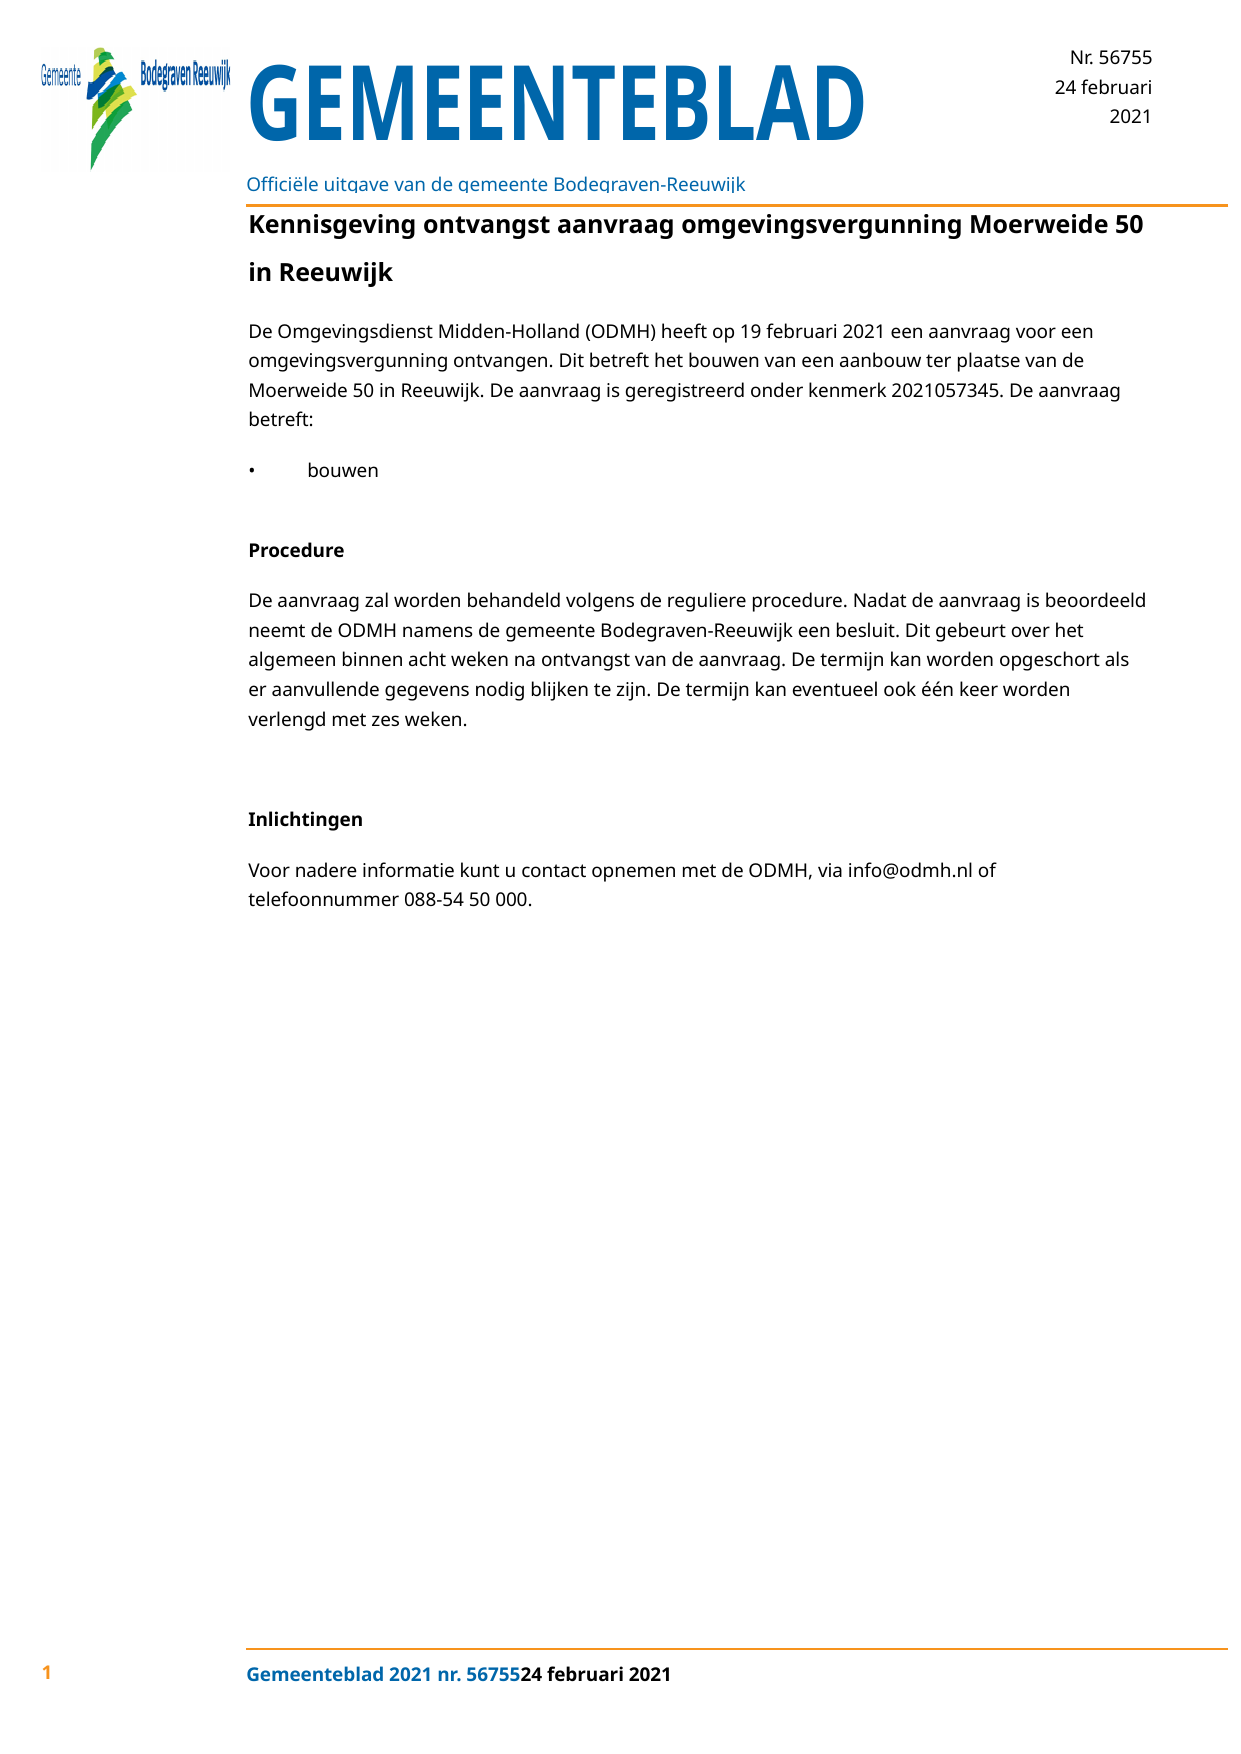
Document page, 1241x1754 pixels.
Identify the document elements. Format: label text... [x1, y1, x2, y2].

text De aanvraag zal worden behandeld volgens de reguliere procedure. Nadat de aanvraag is beoordeeld neemt de ODMH namens de gemeente Bodegraven-Reeuwijk een besluit. Dit gebeurt over het algemeen binnen acht weken na ontvangst van de aanvraag. De termijn kan worden opgeschort als er aanvullende gegevens nodig blijken te zijn. De termijn kan eventueel ook één keer worden verlengd met zes weken. [248, 587, 1152, 732]
list bouwen [248, 457, 1152, 483]
text Inlichtingen [248, 807, 1152, 832]
picture [41, 47, 231, 172]
text Procedure [248, 537, 1152, 563]
text Kennisgeving ontvangst aanvraag omgevingsvergunning Moerweide 50 in Reeuwijk [248, 207, 1152, 288]
text De Omgevingsdienst Midden-Holland (ODMH) heeft op 19 februari 2021 een aanvraag voor een omgevingsvergunning ontvangen. Dit betreft het bouwen van een aanbouw ter plaatse van de Moerweide 50 in Reeuwijk. De aanvraag is geregistreerd onder kenmerk 2021057345. De aanvraag betreft: [248, 318, 1152, 432]
text Voor nadere informatie kunt u contact opnemen met de ODMH, via info@odmh.nl of telefoonnummer 088-54 50 000. [248, 857, 1152, 912]
